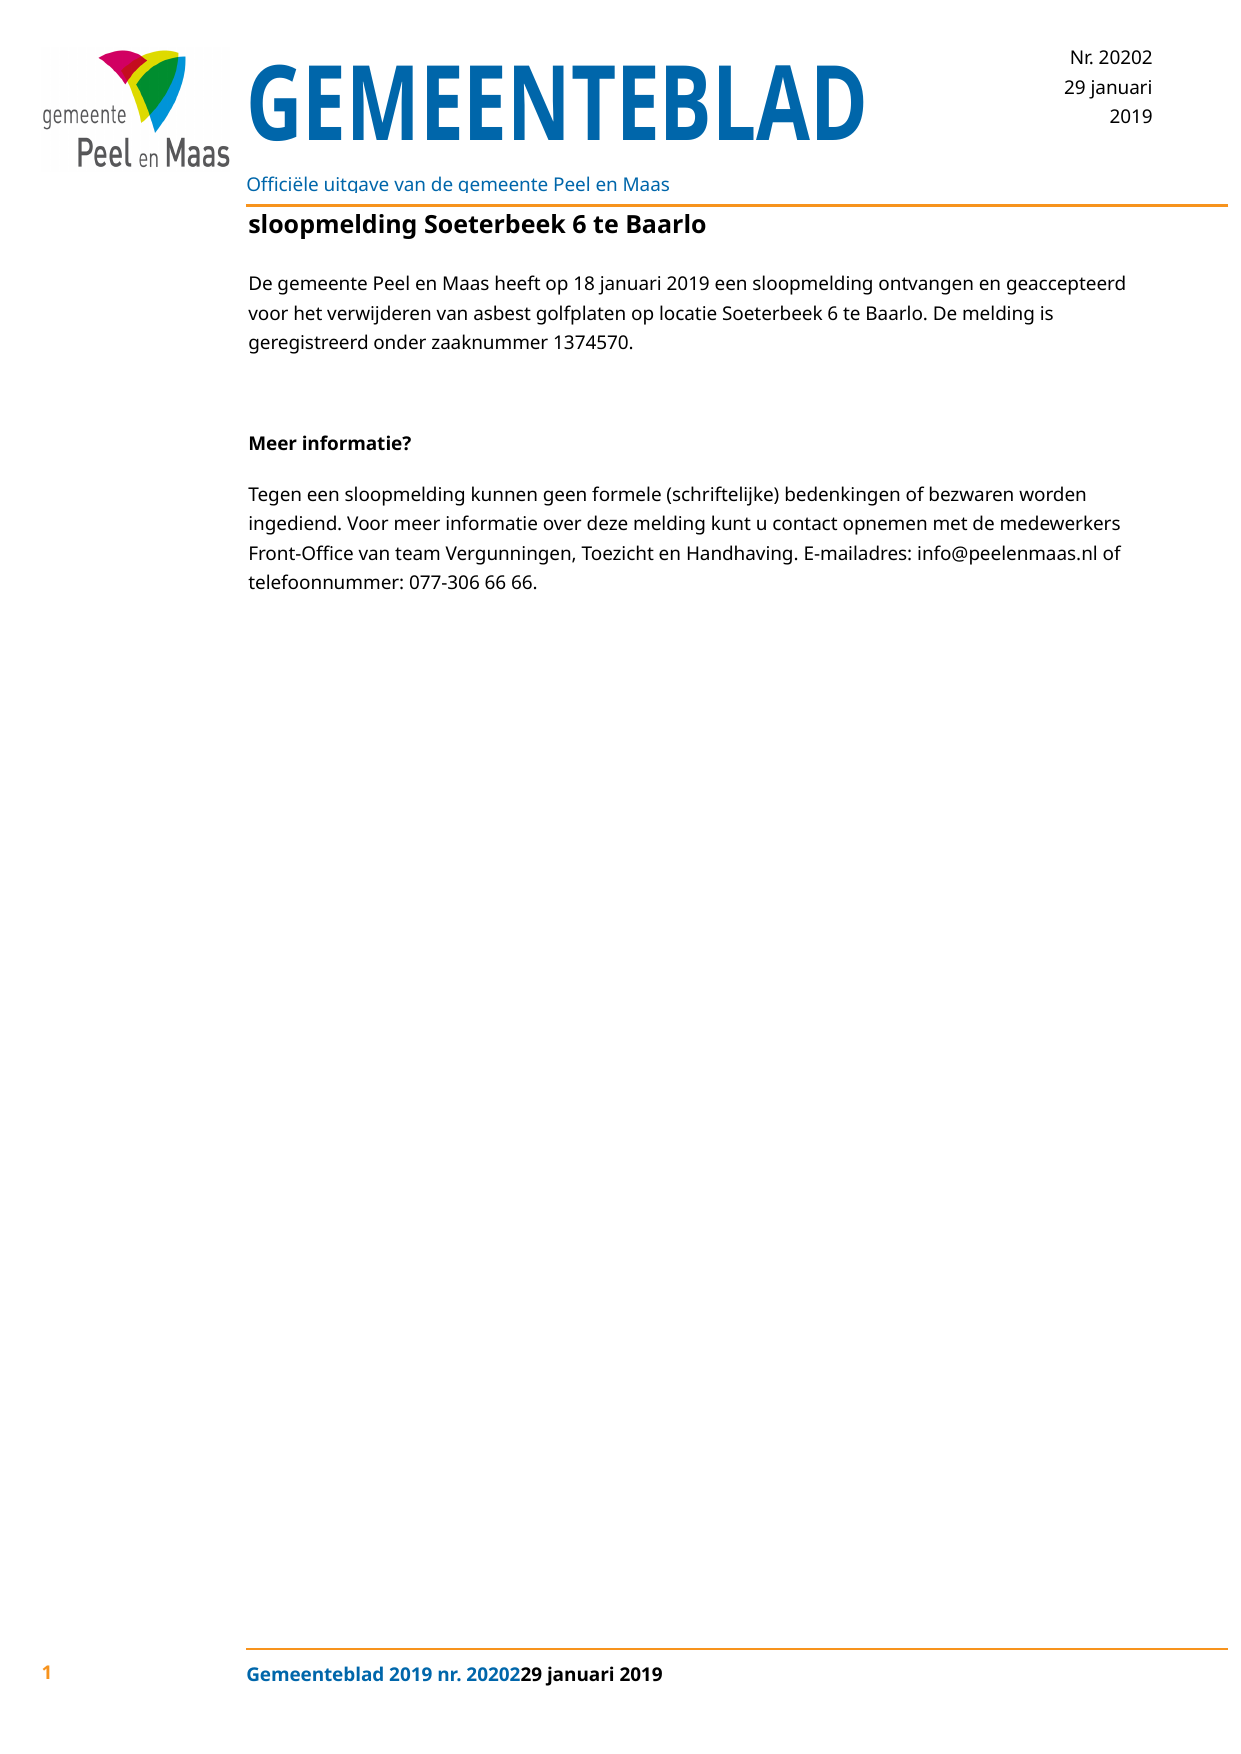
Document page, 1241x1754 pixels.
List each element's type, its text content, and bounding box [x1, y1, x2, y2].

text Tegen een sloopmelding kunnen geen formele (schriftelijke) bedenkingen of bezwaren worden ingediend. Voor meer informatie over deze melding kunt u contact opnemen met de medewerkers Front-Office van team Vergunningen, Toezicht en Handhaving. E-mailadres: info@peelenmaas.nl of telefoonnummer: 077-306 66 66. [248, 481, 1152, 595]
text sloopmelding Soeterbeek 6 te Baarlo [248, 207, 1152, 241]
text Meer informatie? [248, 430, 1152, 456]
text De gemeente Peel en Maas heeft op 18 januari 2019 een sloopmelding ontvangen en geaccepteerd voor het verwijderen van asbest golfplaten op locatie Soeterbeek 6 te Baarlo. De melding is geregistreerd onder zaaknummer 1374570. [248, 270, 1152, 355]
picture [41, 47, 231, 172]
